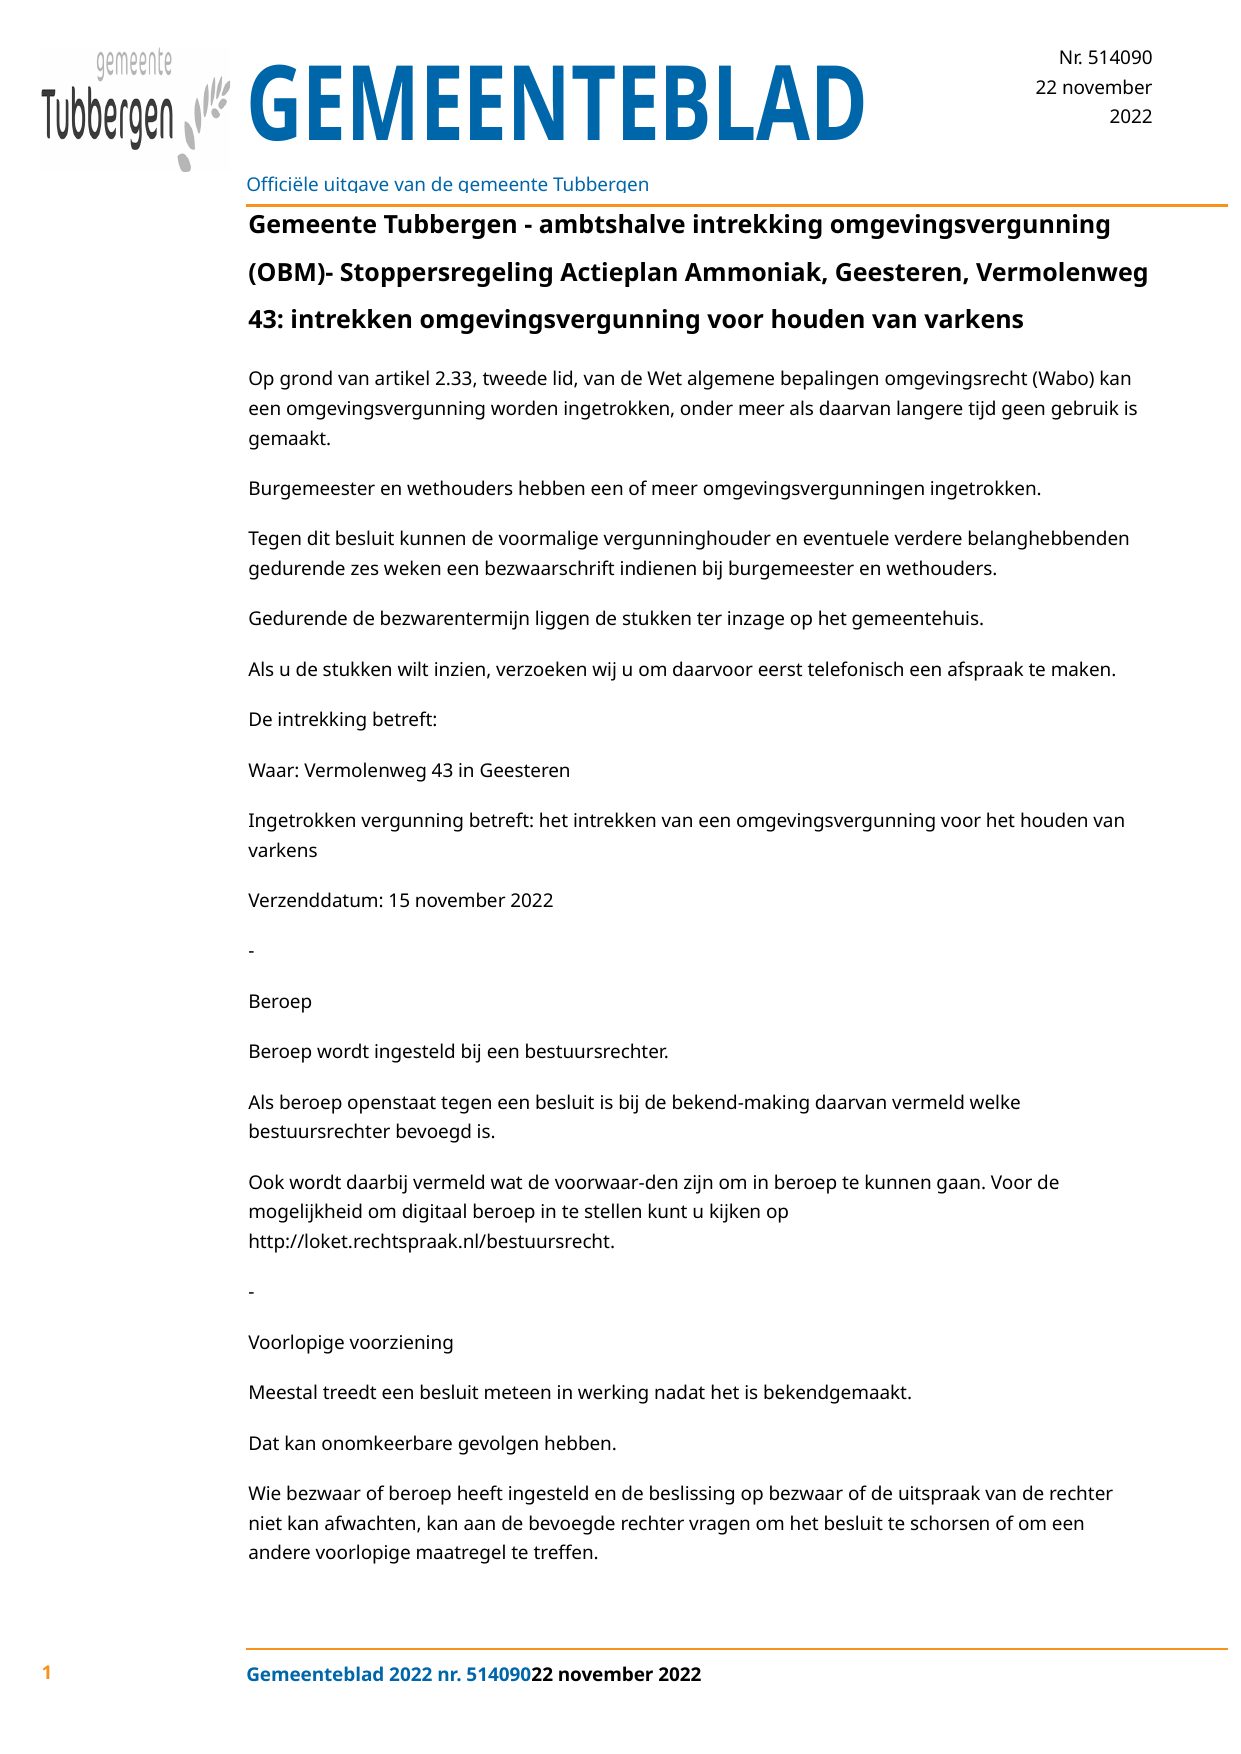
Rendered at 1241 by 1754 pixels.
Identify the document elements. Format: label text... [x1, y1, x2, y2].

text Tegen dit besluit kunnen de voormalige vergunninghouder en eventuele verdere belanghebbenden gedurende zes weken een bezwaarschrift indienen bij burgemeester en wethouders. [248, 526, 1152, 581]
text - [248, 938, 1152, 963]
text Dat kan onomkeerbare gevolgen hebben. [248, 1430, 1152, 1455]
text - [248, 1278, 1152, 1304]
text Als u de stukken wilt inzien, verzoeken wij u om daarvoor eerst telefonisch een afspraak te maken. [248, 656, 1152, 682]
text Verzenddatum: 15 november 2022 [248, 887, 1152, 913]
text Beroep wordt ingesteld bij een bestuursrechter. [248, 1038, 1152, 1064]
text Burgemeester en wethouders hebben een of meer omgevingsvergunningen ingetrokken. [248, 475, 1152, 501]
text Als beroep openstaat tegen een besluit is bij de bekend-making daarvan vermeld welke bestuursrechter bevoegd is. [248, 1089, 1152, 1144]
text Gemeente Tubbergen - ambtshalve intrekking omgevingsvergunning (OBM)- Stoppersregeling Actieplan Ammoniak, Geesteren, Vermolenweg 43: intrekken omgevingsvergunning voor houden van varkens [248, 207, 1152, 336]
text Op grond van artikel 2.33, tweede lid, van de Wet algemene bepalingen omgevingsrecht (Wabo) kan een omgevingsvergunning worden ingetrokken, onder meer als daarvan langere tijd geen gebruik is gemaakt. [248, 366, 1152, 450]
text Ook wordt daarbij vermeld wat de voorwaar-den zijn om in beroep te kunnen gaan. Voor de mogelijkheid om digitaal beroep in te stellen kunt u kijken op http://loket.rechtspraak.nl/bestuursrecht. [248, 1169, 1152, 1254]
text Meestal treedt een besluit meteen in werking nadat het is bekendgemaakt. [248, 1379, 1152, 1405]
text Waar: Vermolenweg 43 in Geesteren [248, 757, 1152, 782]
text Wie bezwaar of beroep heeft ingesteld en de beslissing op bezwaar of de uitspraak van de rechter niet kan afwachten, kan aan de bevoegde rechter vragen om het besluit te schorsen of om een andere voorlopige maatregel te treffen. [248, 1480, 1152, 1565]
text Ingetrokken vergunning betreft: het intrekken van een omgevingsvergunning voor het houden van varkens [248, 807, 1152, 862]
text Voorlopige voorziening [248, 1329, 1152, 1354]
picture [41, 47, 231, 172]
text De intrekking betreft: [248, 706, 1152, 732]
text Gedurende de bezwarentermijn liggen de stukken ter inzage op het gemeentehuis. [248, 606, 1152, 631]
text Beroep [248, 988, 1152, 1014]
